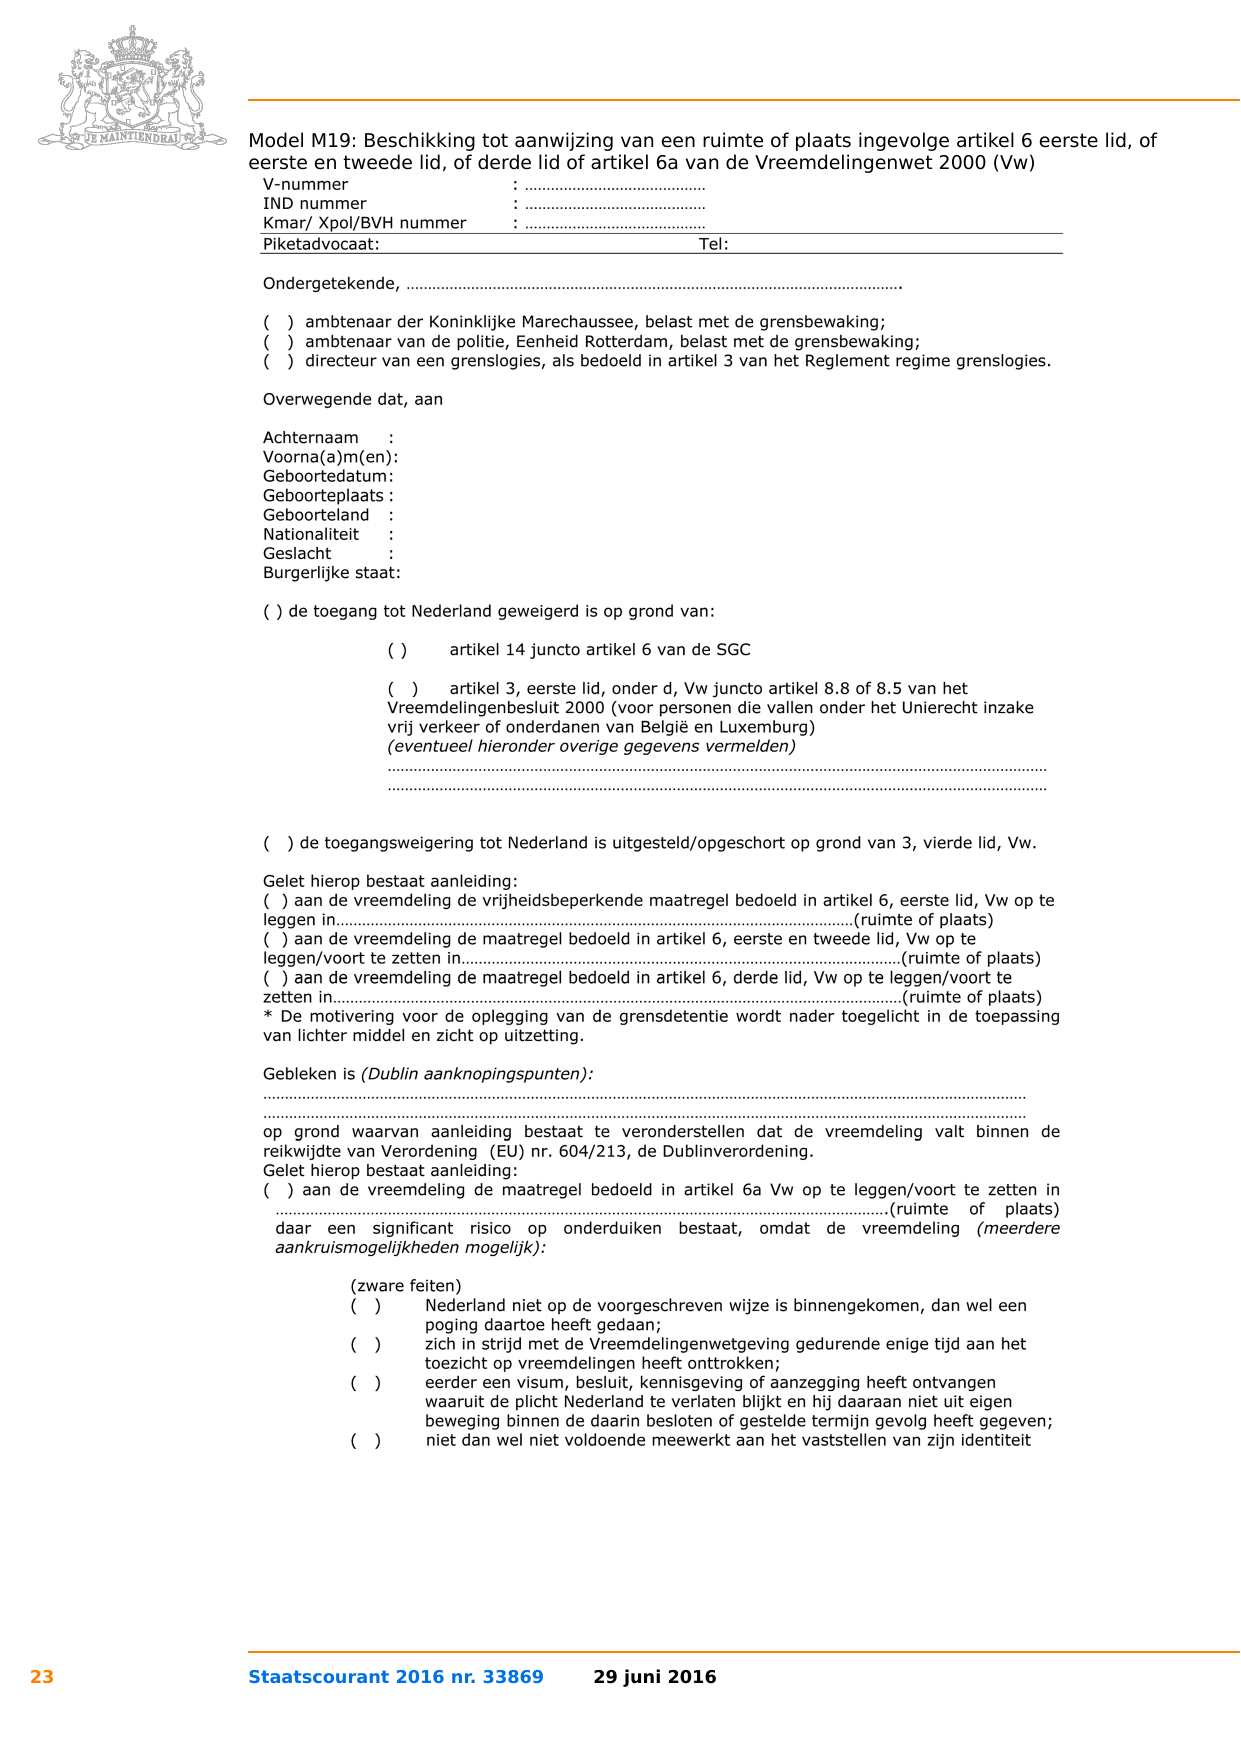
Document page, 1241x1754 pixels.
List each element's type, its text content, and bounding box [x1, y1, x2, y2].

picture [38, 25, 227, 150]
text Model M19: Beschikking tot aanwijzing van een ruimte of plaats ingevolge artikel 6 eerste lid, of eerste en tweede lid, of derde lid of artikel 6a van de Vreemdelingenwet 2000 (Vw) [248, 130, 1163, 1608]
picture [248, 173, 1075, 1462]
